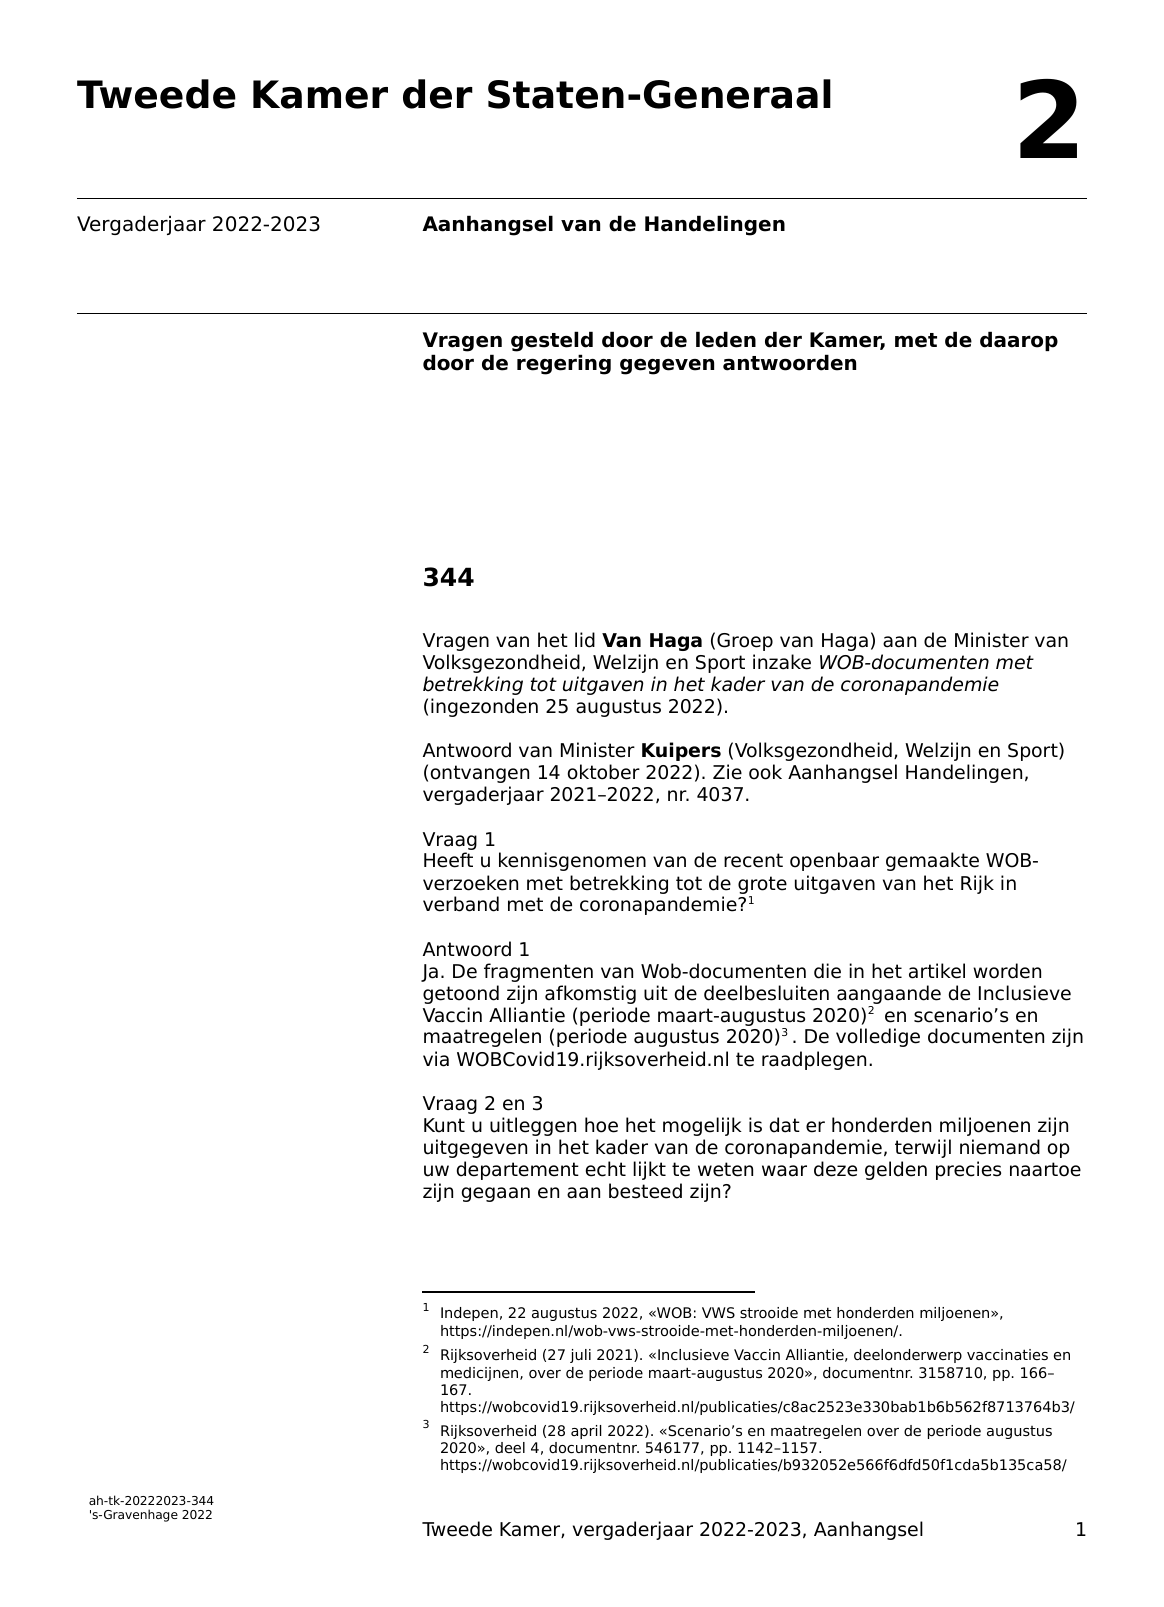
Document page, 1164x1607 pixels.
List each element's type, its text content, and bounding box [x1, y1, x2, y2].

text Kunt u uitleggen hoe het mogelijk is dat er honderden miljoenen zijn uitgegeven in het kader van de coronapandemie, terwijl niemand op uw departement echt lijkt te weten waar deze gelden precies naartoe zijn gegaan en aan besteed zijn? [422, 1114, 1087, 1202]
table_cell Vergaderjaar 2022-2023 [77, 199, 422, 313]
table_cell Vragen gesteld door de leden der Kamer, met de daarop door de regering gegeven antwoorden [422, 314, 1087, 375]
text Ja. De fragmenten van Wob-documenten die in het artikel worden getoond zijn afkomstig uit de deelbesluiten aangaande de Inclusieve Vaccin Alliantie (periode maart-augustus 2020) en scenario’s en maatregelen (periode augustus 2020). De volledige documenten zijn via WOBCovid19.rijksoverheid.nl te raadplegen. [422, 961, 1087, 1070]
text Heeft u kennisgenomen van de recent openbaar gemaakte WOB-verzoeken met betrekking tot de grote uitgaven van het Rijk in verband met de coronapandemie? [422, 850, 1087, 916]
text ah-tk-20222023-344 [88, 1494, 323, 1508]
text Vragen van het lid Van Haga (Groep van Haga) aan de Minister van Volksgezondheid, Welzijn en Sport inzake WOB-documenten met betrekking tot uitgaven in het kader van de coronapandemie (ingezonden 25 augustus 2022). [422, 630, 1087, 718]
table_cell [77, 314, 422, 375]
text Antwoord 1 [422, 938, 1087, 961]
table_header Tweede Kamer der Staten-Generaal [77, 59, 886, 198]
table_header 2 [886, 59, 1087, 198]
text Vraag 2 en 3 [422, 1093, 1087, 1114]
text Antwoord van Minister Kuipers (Volksgezondheid, Welzijn en Sport) (ontvangen 14 oktober 2022). Zie ook Aanhangsel Handelingen, vergaderjaar 2021–2022, nr. 4037. [422, 740, 1087, 806]
text Indepen, 22 augustus 2022, «WOB: VWS strooide met honderden miljoenen», https://indepen.nl/wob-vws-strooide-met-honderden-miljoenen/. [422, 1301, 1087, 1340]
text 's-Gravenhage 2022 [88, 1508, 323, 1522]
text Rijksoverheid (28 april 2022). «Scenario’s en maatregelen over de periode augustus 2020», deel 4, documentnr. 546177, pp. 1142–1157. https://wobcovid19.rijksoverheid.nl/publicaties/b932052e566f6dfd50f1cda5b135ca58/ [422, 1418, 1087, 1474]
table_cell Aanhangsel van de Handelingen [422, 199, 1087, 313]
text 344 [422, 563, 1087, 592]
text Vraag 1 [422, 828, 1087, 850]
text Rijksoverheid (27 juli 2021). «Inclusieve Vaccin Alliantie, deelonderwerp vaccinaties en medicijnen, over de periode maart-augustus 2020», documentnr. 3158710, pp. 166–167. https://wobcovid19.rijksoverheid.nl/publicaties/c8ac2523e330bab1b6b562f8713764b3/ [422, 1343, 1087, 1416]
